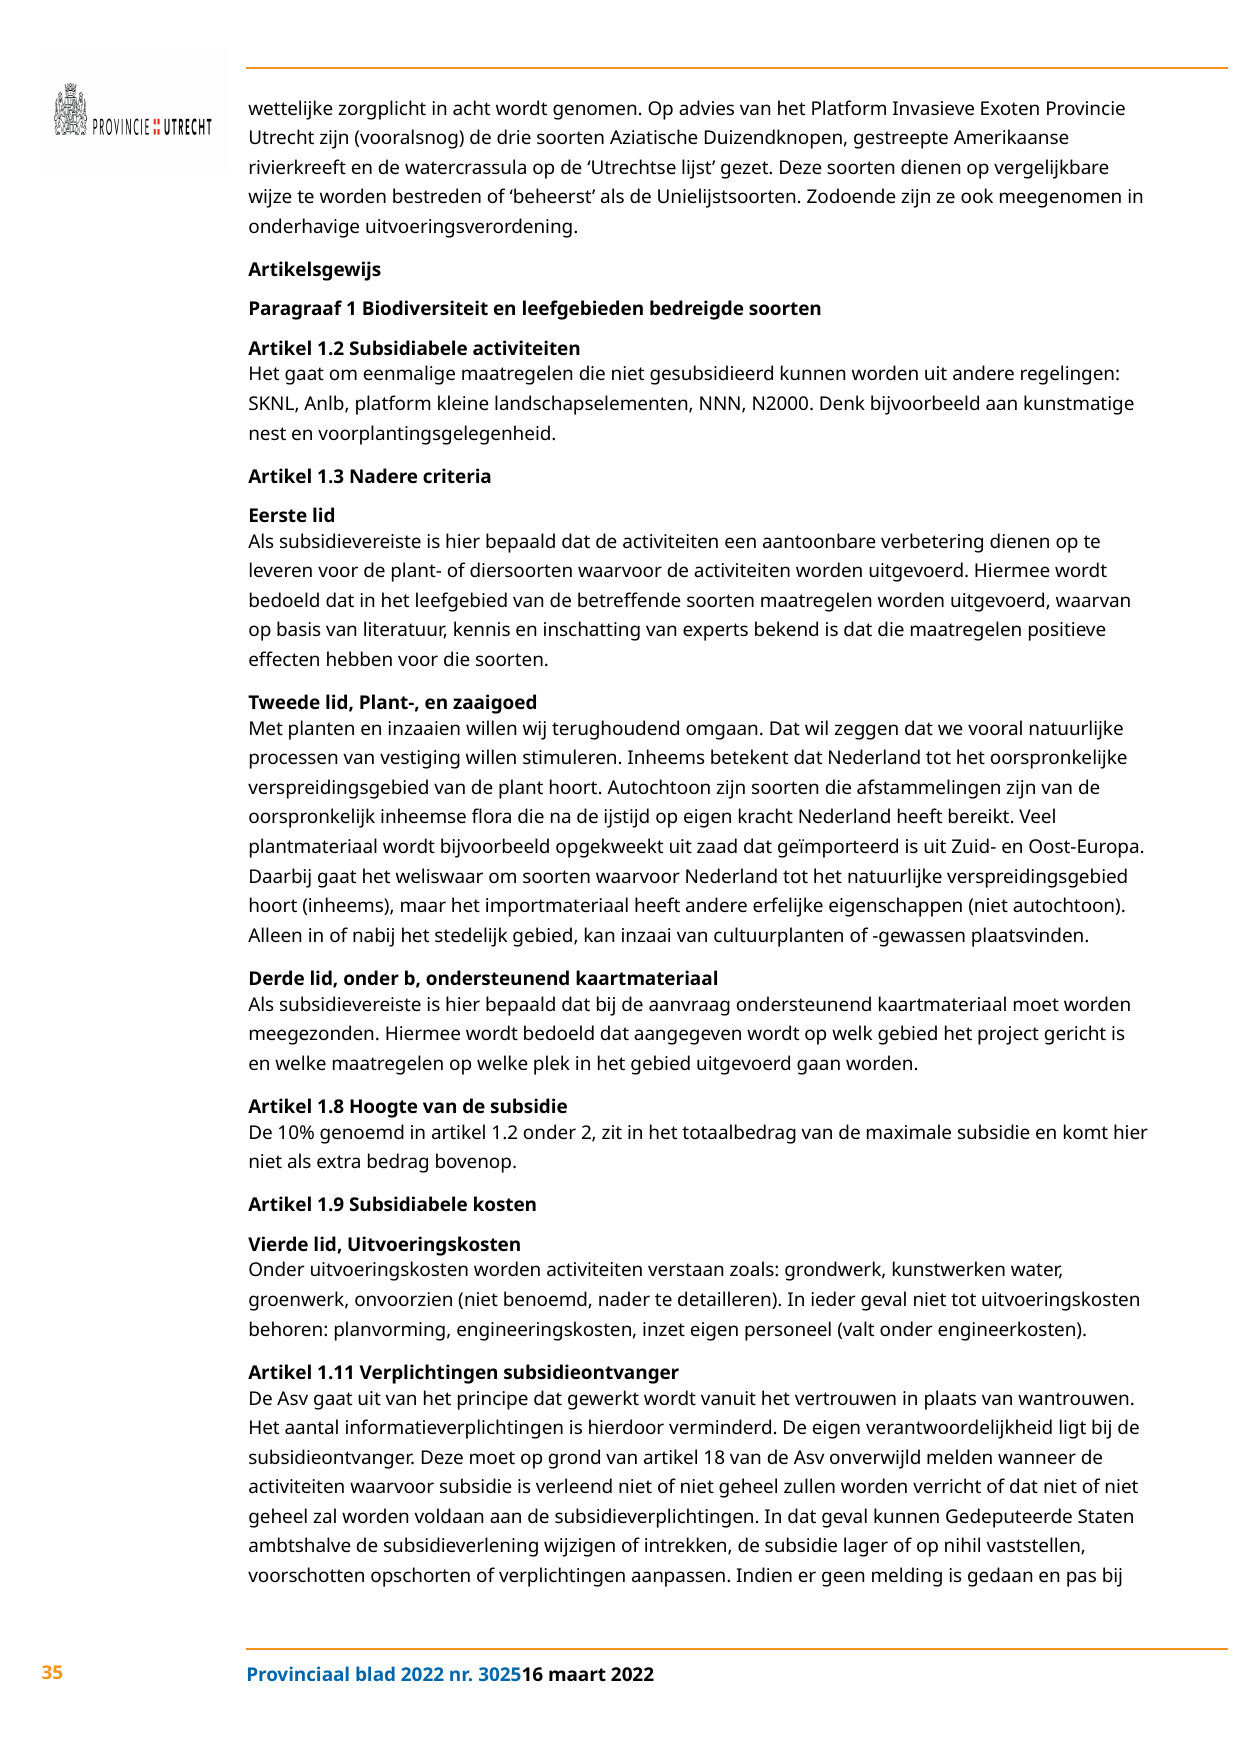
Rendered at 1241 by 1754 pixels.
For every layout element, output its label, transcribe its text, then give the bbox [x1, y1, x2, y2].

text Het gaat om eenmalige maatregelen die niet gesubsidieerd kunnen worden uit andere regelingen: SKNL, Anlb, platform kleine landschapselementen, NNN, N2000. Denk bijvoorbeeld aan kunstmatige nest en voorplantingsgelegenheid. [248, 361, 1152, 445]
text Onder uitvoeringskosten worden activiteiten verstaan zoals: grondwerk, kunstwerken water, groenwerk, onvoorzien (niet benoemd, nader te detailleren). In ieder geval niet tot uitvoeringskosten behoren: planvorming, engineeringskosten, inzet eigen personeel (valt onder engineerkosten). [248, 1257, 1152, 1342]
text Als subsidievereiste is hier bepaald dat de activiteiten een aantoonbare verbetering dienen op te leveren voor de plant- of diersoorten waarvoor de activiteiten worden uitgevoerd. Hiermee wordt bedoeld dat in het leefgebied van de betreffende soorten maatregelen worden uitgevoerd, waarvan op basis van literatuur, kennis en inschatting van experts bekend is dat die maatregelen positieve effecten hebben voor die soorten. [248, 528, 1152, 672]
text Artikel 1.8 Hoogte van de subsidie [248, 1093, 1152, 1119]
text Vierde lid, Uitvoeringskosten [248, 1231, 1152, 1257]
text Artikel 1.2 Subsidiabele activiteiten [248, 335, 1152, 361]
text wettelijke zorgplicht in acht wordt genomen. Op advies van het Platform Invasieve Exoten Provincie Utrecht zijn (vooralsnog) de drie soorten Aziatische Duizendknopen, gestreepte Amerikaanse rivierkreeft en de watercrassula op de ‘Utrechtse lijst’ gezet. Deze soorten dienen op vergelijkbare wijze te worden bestreden of ‘beheerst’ als de Unielijstsoorten. Zodoende zijn ze ook meegenomen in onderhavige uitvoeringsverordening. [248, 95, 1152, 239]
text Als subsidievereiste is hier bepaald dat bij de aanvraag ondersteunend kaartmateriaal moet worden meegezonden. Hiermee wordt bedoeld dat aangegeven wordt op welk gebied het project gericht is en welke maatregelen op welke plek in het gebied uitgevoerd gaan worden. [248, 991, 1152, 1076]
text Artikelsgewijs [248, 256, 1152, 282]
text Artikel 1.9 Subsidiabele kosten [248, 1192, 1152, 1217]
text Artikel 1.3 Nadere criteria [248, 463, 1152, 488]
text Artikel 1.11 Verplichtingen subsidieontvanger [248, 1359, 1152, 1385]
text Derde lid, onder b, ondersteunend kaartmateriaal [248, 965, 1152, 991]
text Met planten en inzaaien willen wij terughoudend omgaan. Dat wil zeggen dat we vooral natuurlijke processen van vestiging willen stimuleren. Inheems betekent dat Nederland tot het oorspronkelijke verspreidingsgebied van de plant hoort. Autochtoon zijn soorten die afstammelingen zijn van de oorspronkelijk inheemse flora die na de ijstijd op eigen kracht Nederland heeft bereikt. Veel plantmateriaal wordt bijvoorbeeld opgekweekt uit zaad dat geïmporteerd is uit Zuid- en Oost-Europa. Daarbij gaat het weliswaar om soorten waarvoor Nederland tot het natuurlijke verspreidingsgebied hoort (inheems), maar het importmateriaal heeft andere erfelijke eigenschappen (niet autochtoon). Alleen in of nabij het stedelijk gebied, kan inzaai van cultuurplanten of -gewassen plaatsvinden. [248, 715, 1152, 948]
text Tweede lid, Plant-, en zaaigoed [248, 689, 1152, 715]
text De 10% genoemd in artikel 1.2 onder 2, zit in het totaalbedrag van de maximale subsidie en komt hier niet als extra bedrag bovenop. [248, 1119, 1152, 1174]
text De Asv gaat uit van het principe dat gewerkt wordt vanuit het vertrouwen in plaats van wantrouwen. Het aantal informatieverplichtingen is hierdoor verminderd. De eigen verantwoordelijkheid ligt bij de subsidieontvanger. Deze moet op grond van artikel 18 van de Asv onverwijld melden wanneer de activiteiten waarvoor subsidie is verleend niet of niet geheel zullen worden verricht of dat niet of niet geheel zal worden voldaan aan de subsidieverplichtingen. In dat geval kunnen Gedeputeerde Staten ambtshalve de subsidieverlening wijzigen of intrekken, de subsidie lager of op nihil vaststellen, voorschotten opschorten of verplichtingen aanpassen. Indien er geen melding is gedaan en pas bij [248, 1385, 1152, 1588]
picture [41, 47, 231, 172]
text Eerste lid [248, 502, 1152, 528]
text Paragraaf 1 Biodiversiteit en leefgebieden bedreigde soorten [248, 296, 1152, 321]
